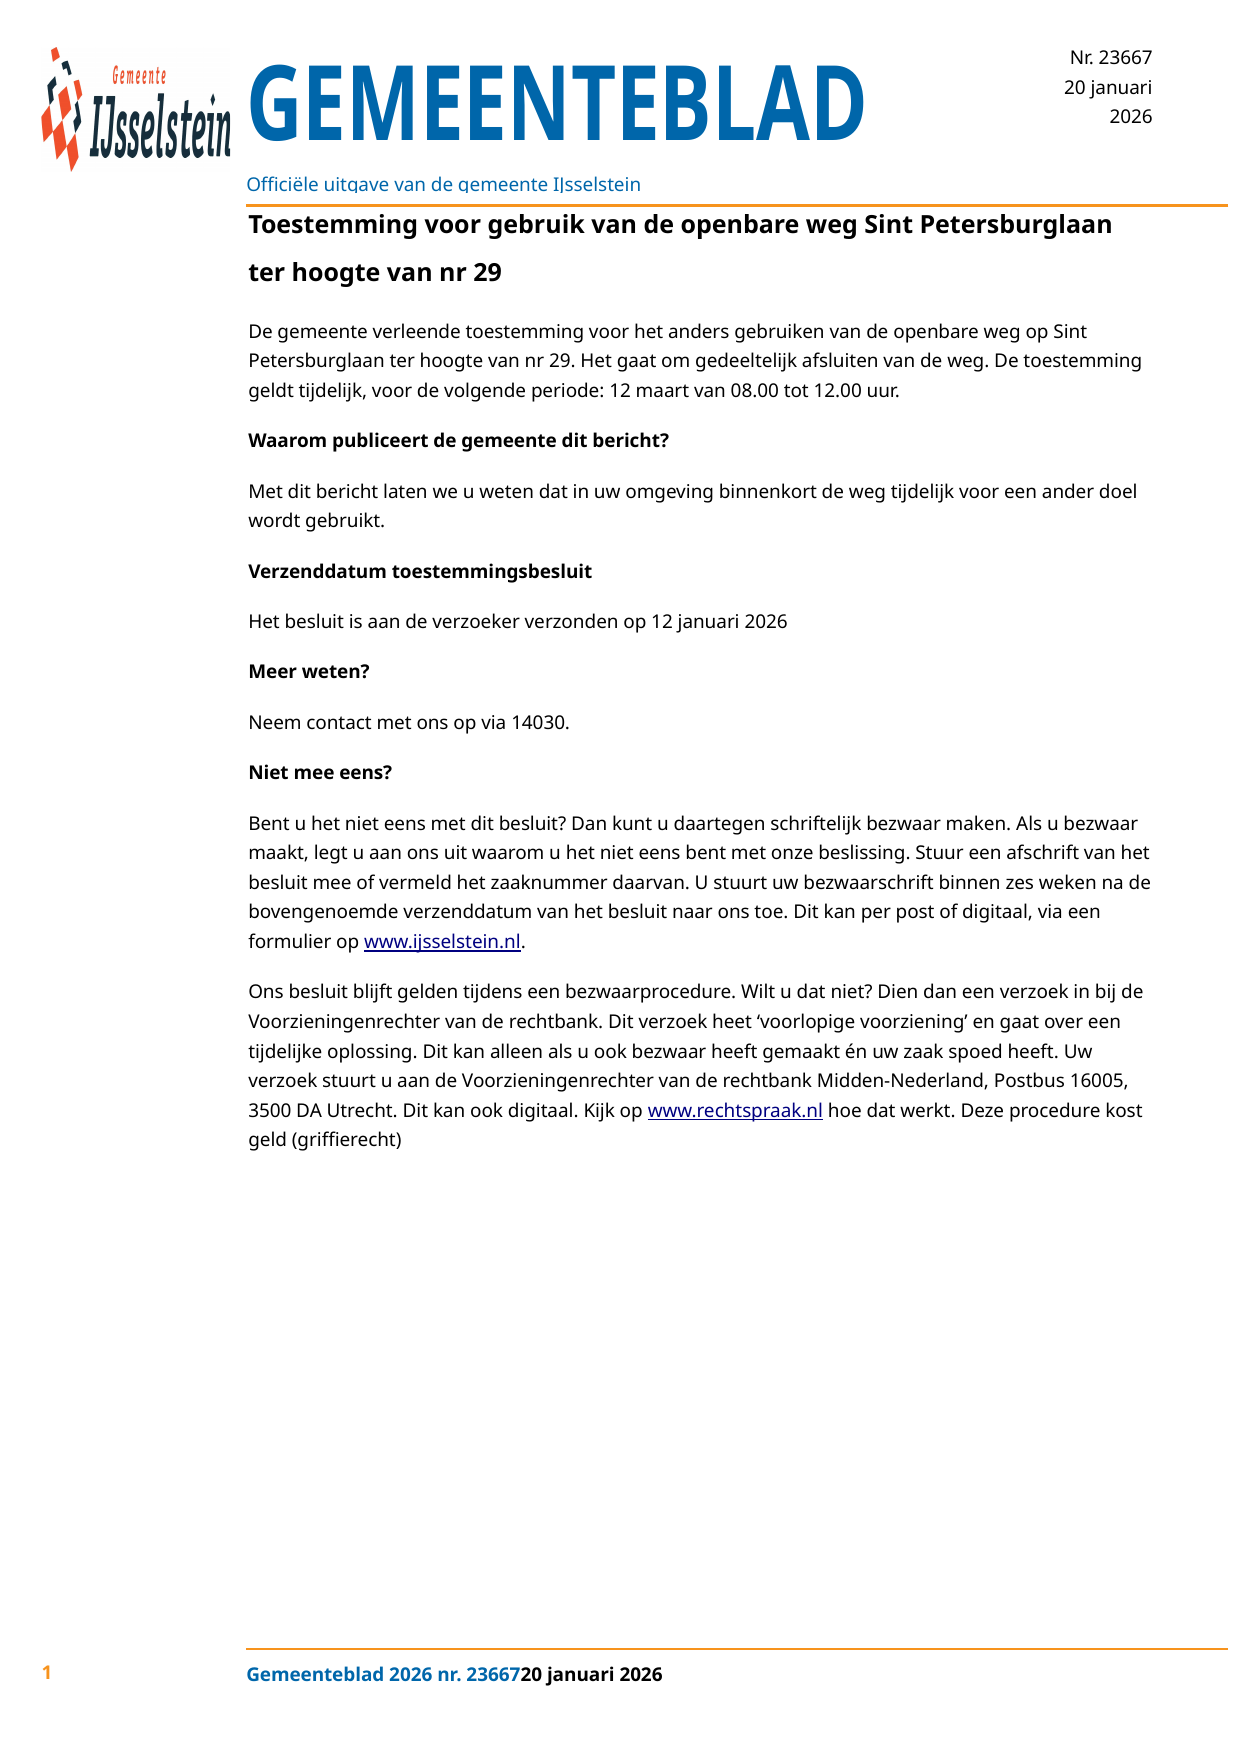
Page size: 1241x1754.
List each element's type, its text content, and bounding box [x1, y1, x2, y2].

text De gemeente verleende toestemming voor het anders gebruiken van de openbare weg op Sint Petersburglaan ter hoogte van nr 29. Het gaat om gedeeltelijk afsluiten van de weg. De toestemming geldt tijdelijk, voor de volgende periode: 12 maart van 08.00 tot 12.00 uur. [248, 318, 1152, 403]
picture [41, 47, 231, 172]
text Toestemming voor gebruik van de openbare weg Sint Petersburglaan ter hoogte van nr 29 [248, 207, 1152, 288]
text Bent u het niet eens met dit besluit? Dan kunt u daartegen schriftelijk bezwaar maken. Als u bezwaar maakt, legt u aan ons uit waarom u het niet eens bent met onze beslissing. Stuur een afschrift van het besluit mee of vermeld het zaaknummer daarvan. U stuurt uw bezwaarschrift binnen zes weken na de bovengenoemde verzenddatum van het besluit naar ons toe. Dit kan per post of digitaal, via een formulier op www.ijsselstein.nl. [248, 810, 1152, 954]
text Verzenddatum toestemmingsbesluit [248, 558, 1152, 584]
text Het besluit is aan de verzoeker verzonden op 12 januari 2026 [248, 608, 1152, 634]
text Met dit bericht laten we u weten dat in uw omgeving binnenkort de weg tijdelijk voor een ander doel wordt gebruikt. [248, 478, 1152, 533]
text Waarom publiceert de gemeente dit bericht? [248, 427, 1152, 453]
text Ons besluit blijft gelden tijdens een bezwaarprocedure. Wilt u dat niet? Dien dan een verzoek in bij de Voorzieningenrechter van de rechtbank. Dit verzoek heet ‘voorlopige voorziening’ en gaat over een tijdelijke oplossing. Dit kan alleen als u ook bezwaar heeft gemaakt én uw zaak spoed heeft. Uw verzoek stuurt u aan de Voorzieningenrechter van de rechtbank Midden-Nederland, Postbus 16005, 3500 DA Utrecht. Dit kan ook digitaal. Kijk op www.rechtspraak.nl hoe dat werkt. Deze procedure kost geld (griffierecht) [248, 979, 1152, 1152]
text Niet mee eens? [248, 759, 1152, 785]
text Meer weten? [248, 659, 1152, 684]
text Neem contact met ons op via 14030. [248, 709, 1152, 735]
